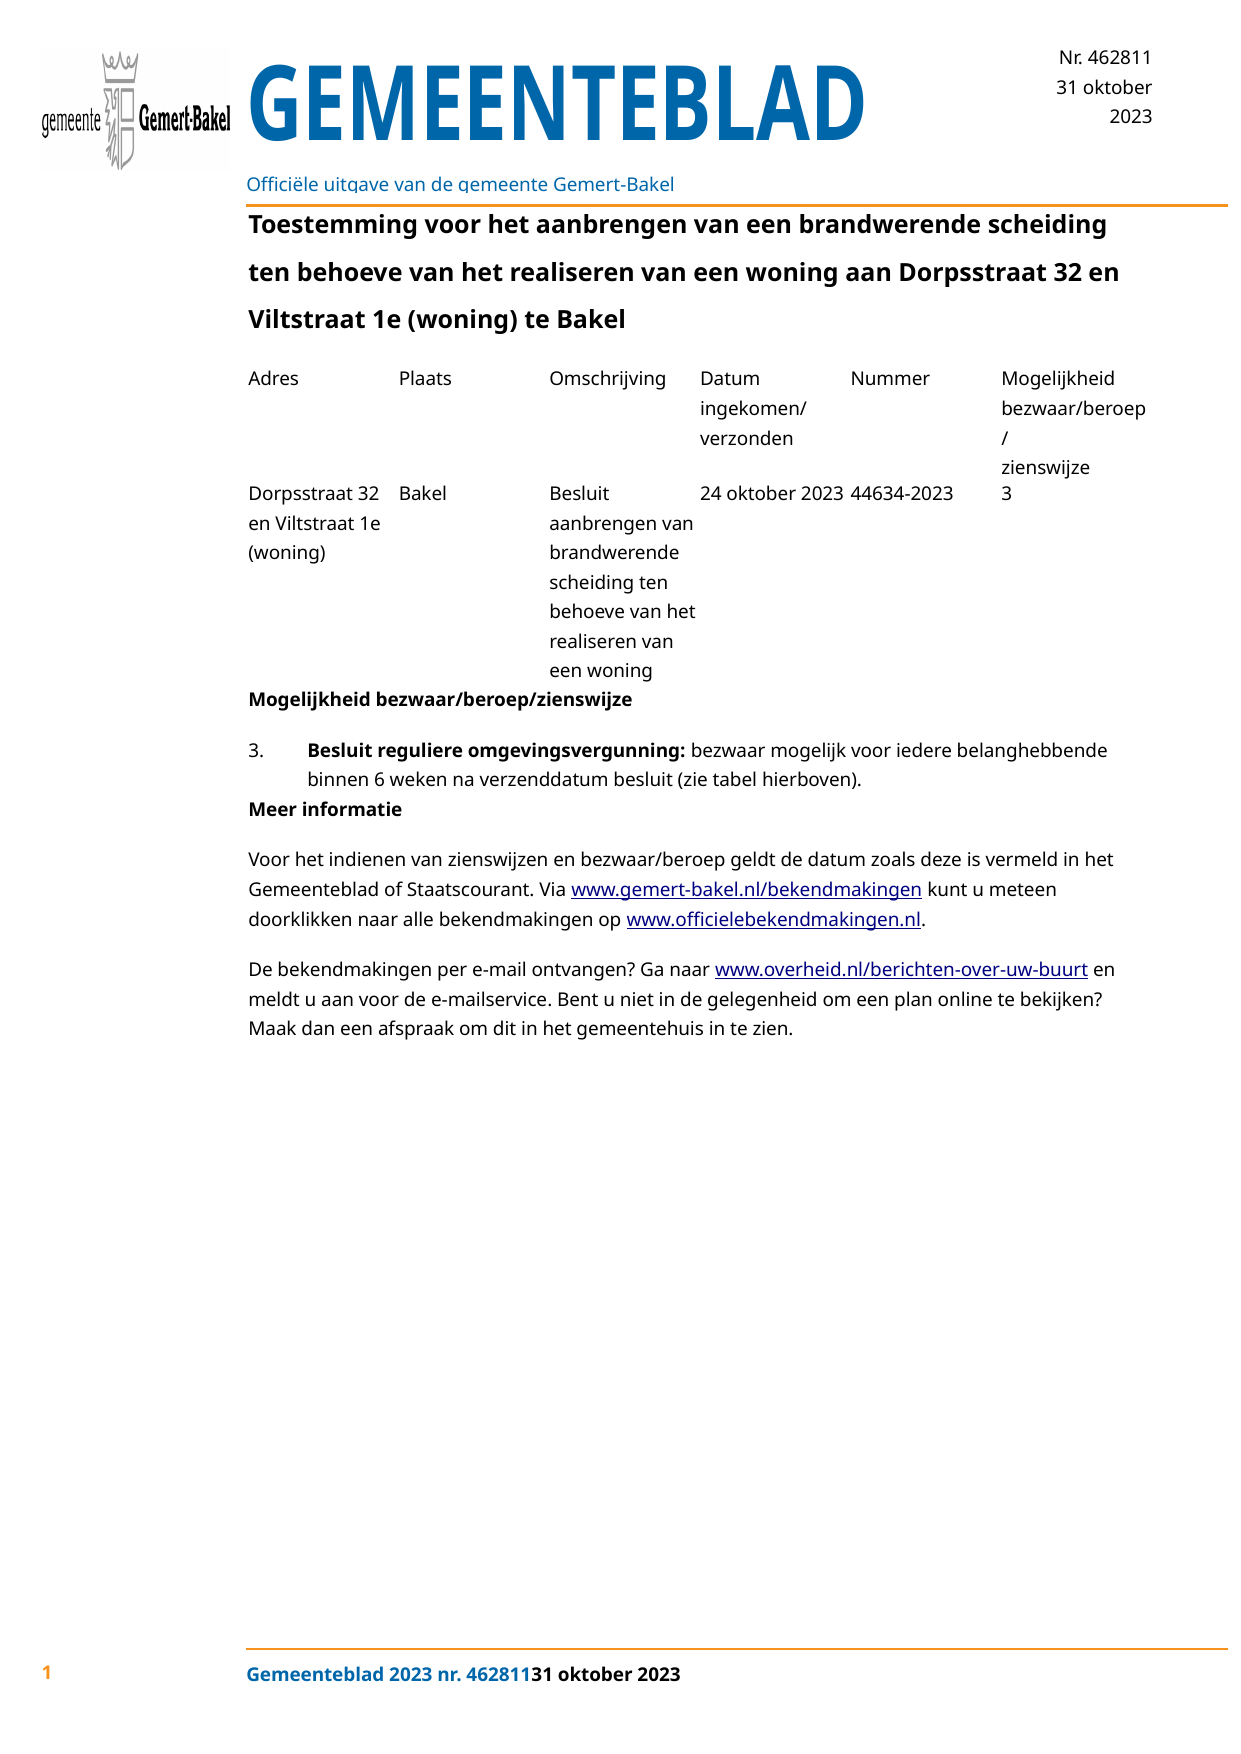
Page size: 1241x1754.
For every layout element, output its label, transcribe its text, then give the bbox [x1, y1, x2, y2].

table_cell 3 [1001, 480, 1152, 683]
text Voor het indienen van zienswijzen en bezwaar/beroep geldt de datum zoals deze is vermeld in het Gemeenteblad of Staatscourant. Via www.gemert-bakel.nl/bekendmakingen kunt u meteen doorklikken naar alle bekendmakingen op www.officielebekendmakingen.nl. [248, 847, 1152, 931]
table_header Nummer [850, 366, 1001, 480]
list Besluit reguliere omgevingsvergunning: bezwaar mogelijk voor iedere belanghebbende binnen 6 weken na verzenddatum besluit (zie tabel hierboven). [248, 737, 1152, 792]
table_cell Bakel [399, 480, 549, 683]
table_header Adres [248, 366, 398, 480]
table_header Plaats [399, 366, 549, 480]
table_cell 24 oktober 2023 [700, 480, 850, 683]
table_cell 44634-2023 [850, 480, 1001, 683]
text Mogelijkheid bezwaar/beroep/zienswijze [248, 687, 1152, 712]
table_header Mogelijkheid bezwaar/beroep/ zienswijze [1001, 366, 1152, 480]
text Meer informatie [248, 796, 1152, 822]
table_cell Dorpsstraat 32 en Viltstraat 1e (woning) [248, 480, 398, 683]
picture [41, 47, 231, 172]
text Toestemming voor het aanbrengen van een brandwerende scheiding ten behoeve van het realiseren van een woning aan Dorpsstraat 32 en Viltstraat 1e (woning) te Bakel [248, 207, 1152, 336]
table_cell Besluit aanbrengen van brandwerende scheiding ten behoeve van het realiseren van een woning [549, 480, 700, 683]
table_header Datum ingekomen/ verzonden [700, 366, 850, 480]
table_header Omschrijving [549, 366, 700, 480]
text De bekendmakingen per e-mail ontvangen? Ga naar www.overheid.nl/berichten-over-uw-buurt en meldt u aan voor de e-mailservice. Bent u niet in de gelegenheid om een plan online te bekijken? Maak dan een afspraak om dit in het gemeentehuis in te zien. [248, 956, 1152, 1041]
